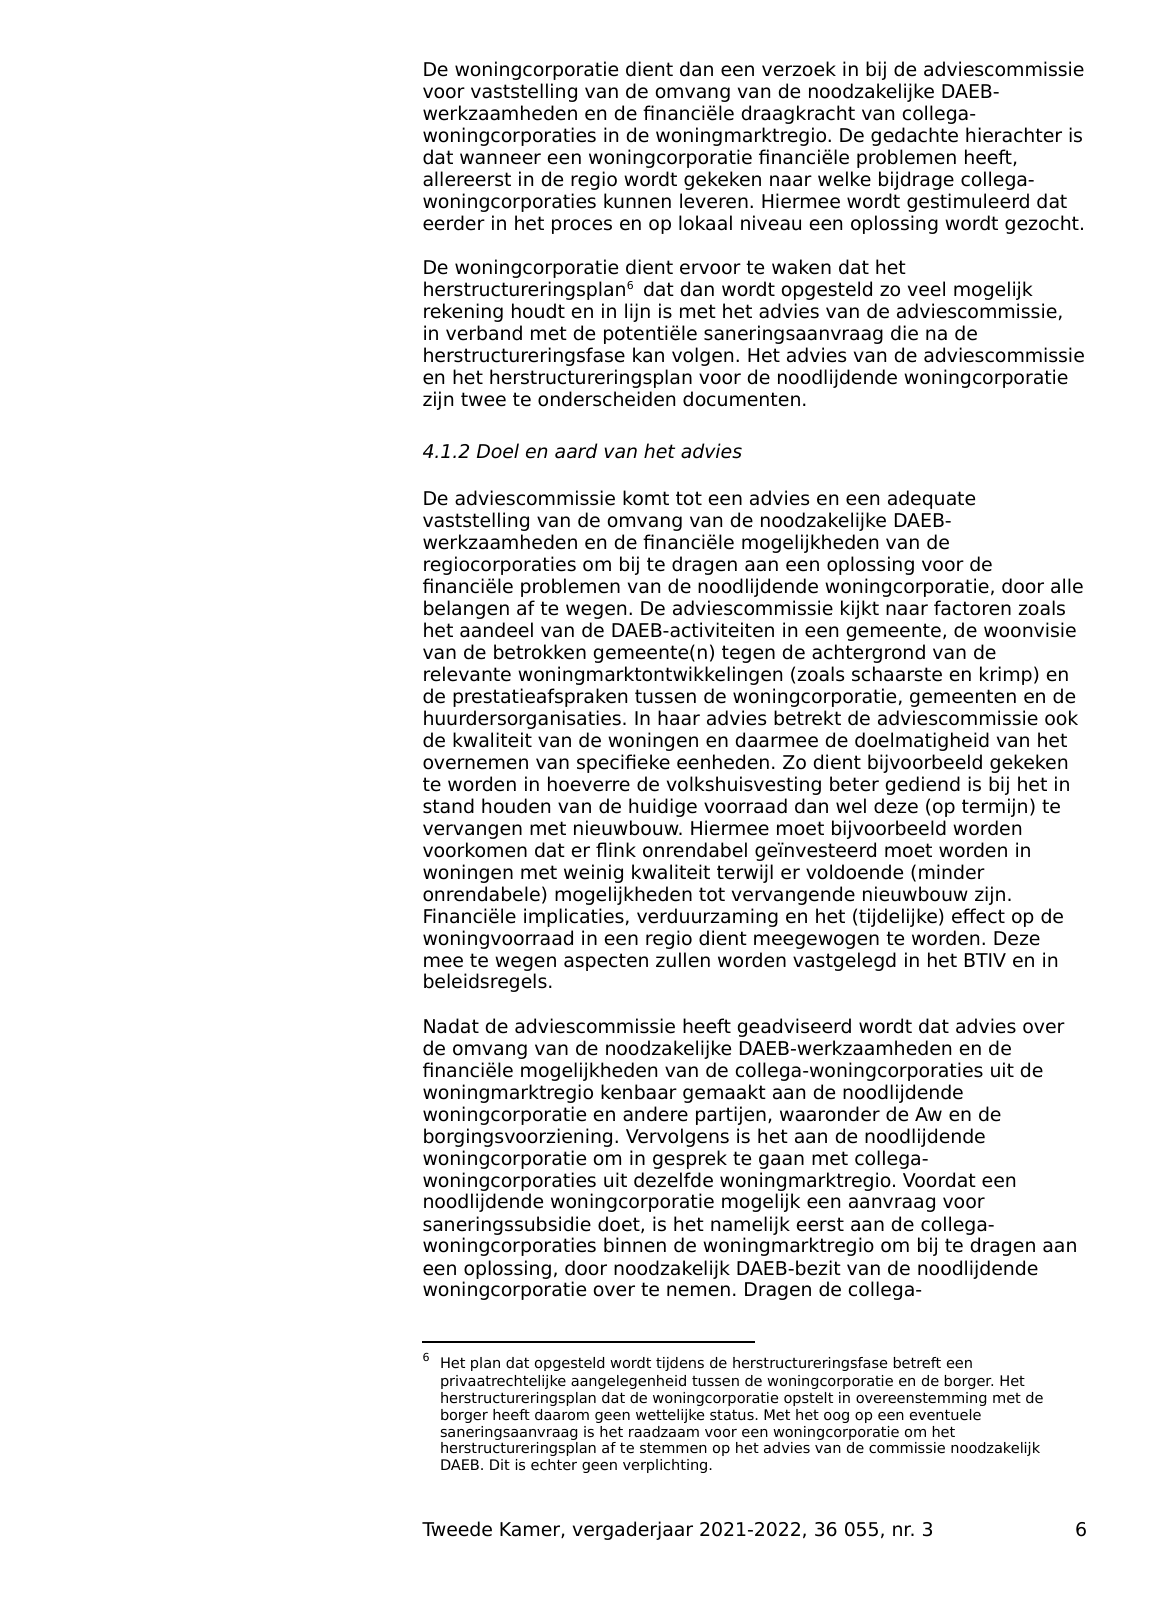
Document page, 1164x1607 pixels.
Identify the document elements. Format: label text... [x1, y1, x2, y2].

text De woningcorporatie dient ervoor te waken dat het herstructureringsplan dat dan wordt opgesteld zo veel mogelijk rekening houdt en in lijn is met het advies van de adviescommissie, in verband met de potentiële saneringsaanvraag die na de herstructureringsfase kan volgen. Het advies van de adviescommissie en het herstructureringsplan voor de noodlijdende woningcorporatie zijn twee te onderscheiden documenten. [422, 257, 1087, 411]
text De woningcorporatie dient dan een verzoek in bij de adviescommissie voor vaststelling van de omvang van de noodzakelijke DAEB-werkzaamheden en de financiële draagkracht van collega-woningcorporaties in de woningmarktregio. De gedachte hierachter is dat wanneer een woningcorporatie financiële problemen heeft, allereerst in de regio wordt gekeken naar welke bijdrage collega-woningcorporaties kunnen leveren. Hiermee wordt gestimuleerd dat eerder in het proces en op lokaal niveau een oplossing wordt gezocht. [422, 59, 1087, 235]
text De adviescommissie komt tot een advies en een adequate vaststelling van de omvang van de noodzakelijke DAEB-werkzaamheden en de financiële mogelijkheden van de regiocorporaties om bij te dragen aan een oplossing voor de financiële problemen van de noodlijdende woningcorporatie, door alle belangen af te wegen. De adviescommissie kijkt naar factoren zoals het aandeel van de DAEB-activiteiten in een gemeente, de woonvisie van de betrokken gemeente(n) tegen de achtergrond van de relevante woningmarktontwikkelingen (zoals schaarste en krimp) en de prestatieafspraken tussen de woningcorporatie, gemeenten en de huurdersorganisaties. In haar advies betrekt de adviescommissie ook de kwaliteit van de woningen en daarmee de doelmatigheid van het overnemen van specifieke eenheden. Zo dient bijvoorbeeld gekeken te worden in hoeverre de volkshuisvesting beter gediend is bij het in stand houden van de huidige voorraad dan wel deze (op termijn) te vervangen met nieuwbouw. Hiermee moet bijvoorbeeld worden voorkomen dat er flink onrendabel geïnvesteerd moet worden in woningen met weinig kwaliteit terwijl er voldoende (minder onrendabele) mogelijkheden tot vervangende nieuwbouw zijn. Financiële implicaties, verduurzaming en het (tijdelijke) effect op de woningvoorraad in een regio dient meegewogen te worden. Deze mee te wegen aspecten zullen worden vastgelegd in het BTIV en in beleidsregels. [422, 488, 1087, 993]
text Nadat de adviescommissie heeft geadviseerd wordt dat advies over de omvang van de noodzakelijke DAEB-werkzaamheden en de financiële mogelijkheden van de collega-woningcorporaties uit de woningmarktregio kenbaar gemaakt aan de noodlijdende woningcorporatie en andere partijen, waaronder de Aw en de borgingsvoorziening. Vervolgens is het aan de noodlijdende woningcorporatie om in gesprek te gaan met collega-woningcorporaties uit dezelfde woningmarktregio. Voordat een noodlijdende woningcorporatie mogelijk een aanvraag voor saneringssubsidie doet, is het namelijk eerst aan de collega-woningcorporaties binnen de woningmarktregio om bij te dragen aan een oplossing, door noodzakelijk DAEB-bezit van de noodlijdende woningcorporatie over te nemen. Dragen de collega- [422, 1016, 1087, 1301]
subtitle 4.1.2 Doel en aard van het advies [422, 441, 1087, 463]
text Het plan dat opgesteld wordt tijdens de herstructureringsfase betreft een privaatrechtelijke aangelegenheid tussen de woningcorporatie en de borger. Het herstructureringsplan dat de woningcorporatie opstelt in overeenstemming met de borger heeft daarom geen wettelijke status. Met het oog op een eventuele saneringsaanvraag is het raadzaam voor een woningcorporatie om het herstructureringsplan af te stemmen op het advies van de commissie noodzakelijk DAEB. Dit is echter geen verplichting. [422, 1351, 1087, 1474]
